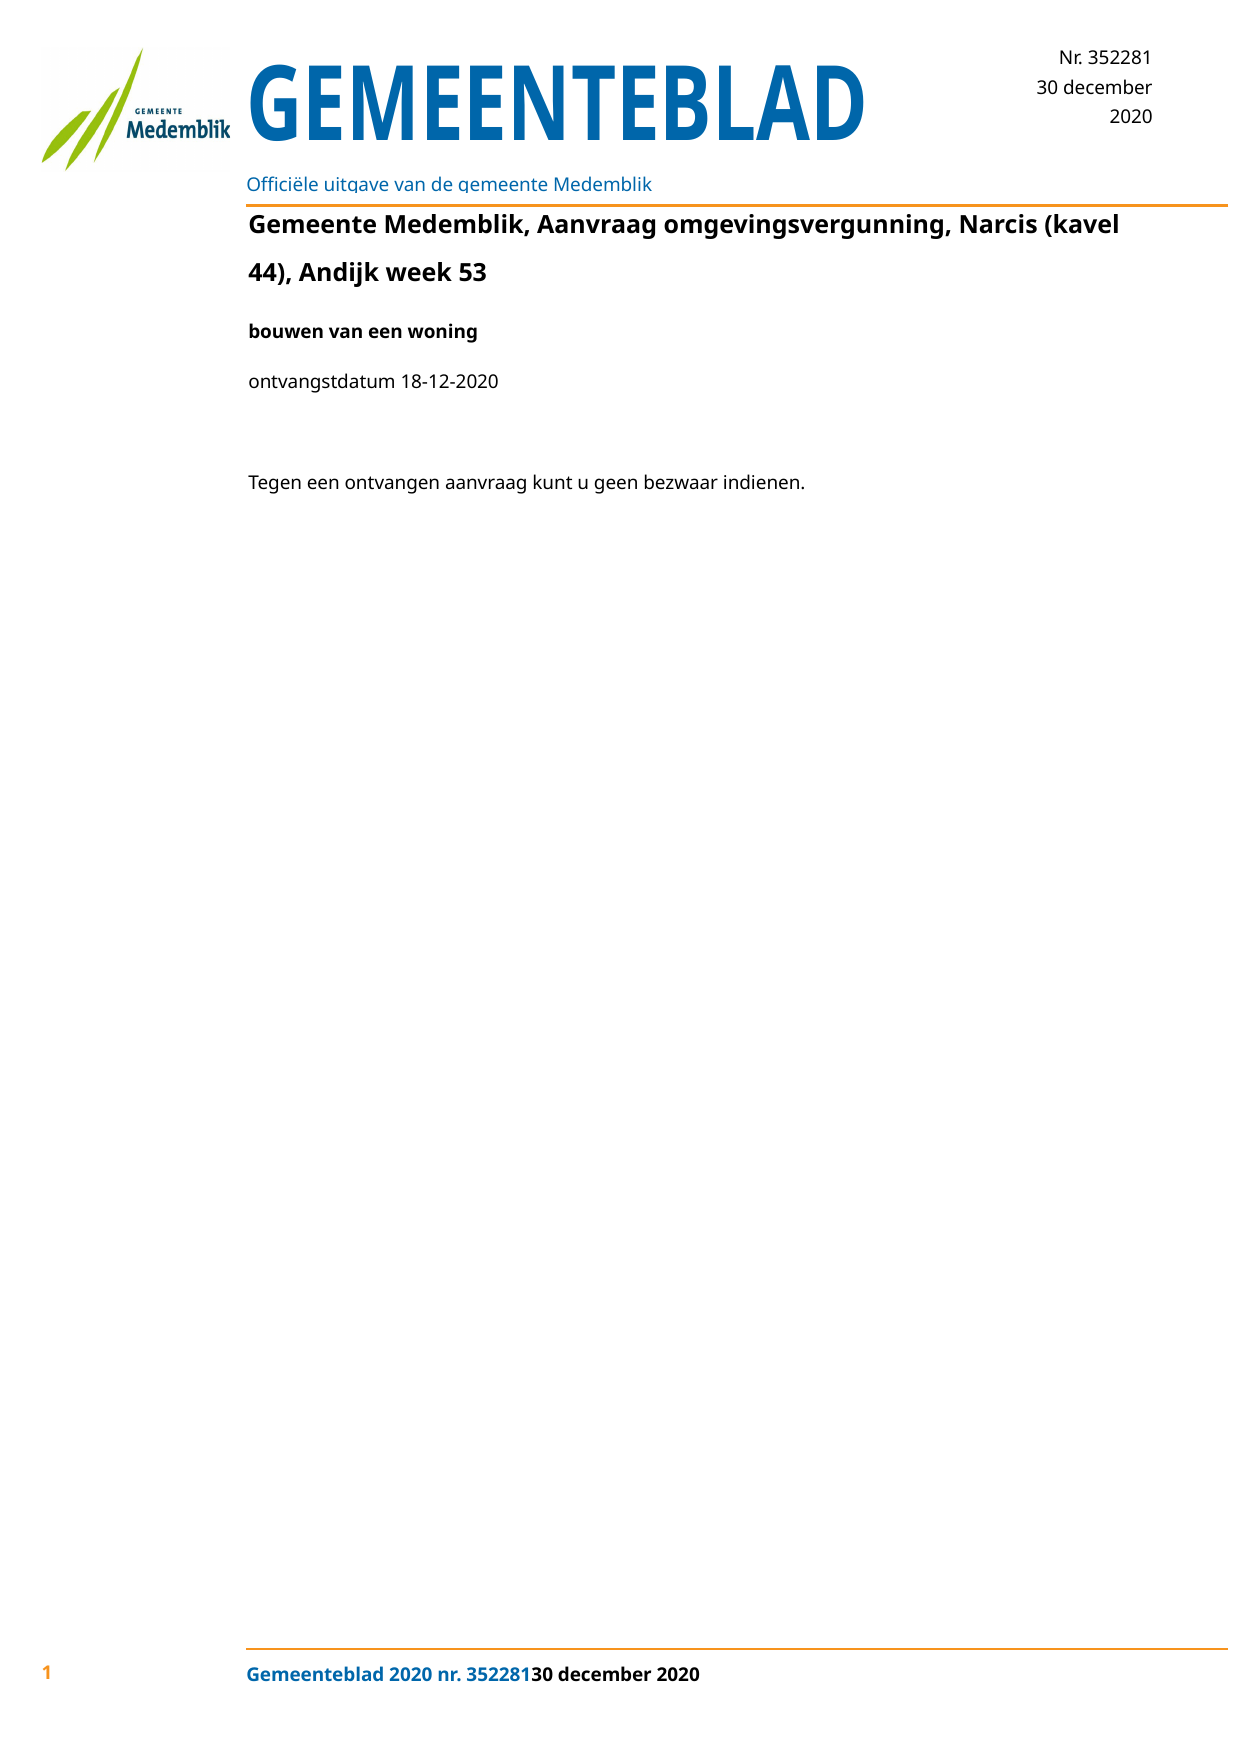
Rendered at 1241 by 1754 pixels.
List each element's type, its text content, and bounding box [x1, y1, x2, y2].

text Gemeente Medemblik, Aanvraag omgevingsvergunning, Narcis (kavel 44), Andijk week 53 [248, 207, 1152, 288]
text Tegen een ontvangen aanvraag kunt u geen bezwaar indienen. [248, 469, 1152, 495]
text bouwen van een woning [248, 318, 1152, 344]
text ontvangstdatum 18-12-2020 [248, 368, 1152, 394]
picture [41, 47, 231, 172]
